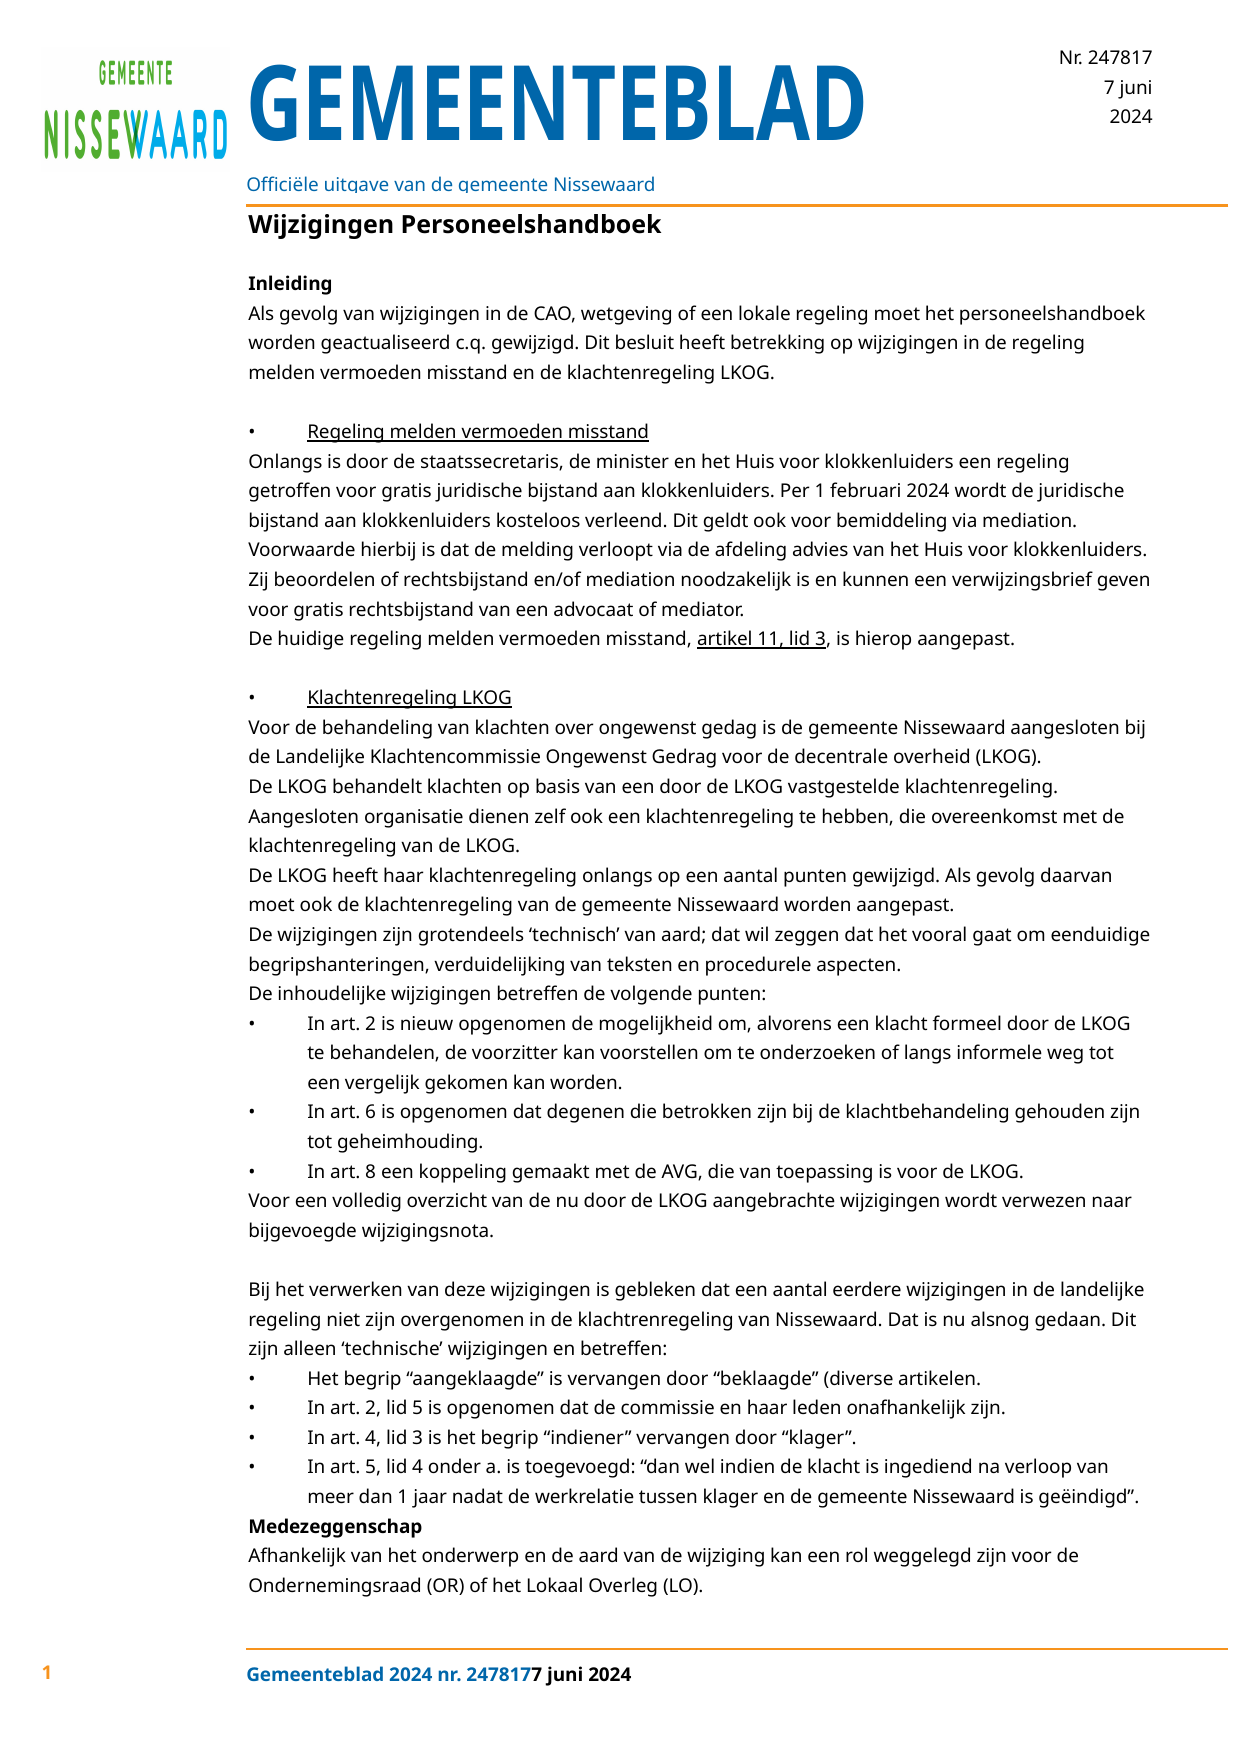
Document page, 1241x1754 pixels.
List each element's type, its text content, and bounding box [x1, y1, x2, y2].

list In art. 2 is nieuw opgenomen de mogelijkheid om, alvorens een klacht formeel door de LKOG te behandelen, de voorzitter kan voorstellen om te onderzoeken of langs informele weg tot een vergelijk gekomen kan worden. [248, 1010, 1152, 1095]
list Klachtenregeling LKOG [248, 684, 1152, 710]
picture [41, 47, 231, 172]
list Regeling melden vermoeden misstand [248, 418, 1152, 444]
list Het begrip “aangeklaagde” is vervangen door “beklaagde” (diverse artikelen. [248, 1365, 1152, 1391]
text De LKOG heeft haar klachtenregeling onlangs op een aantal punten gewijzigd. Als gevolg daarvan moet ook de klachtenregeling van de gemeente Nissewaard worden aangepast. [248, 862, 1152, 917]
text Wijzigingen Personeelshandboek [248, 207, 1152, 241]
text De huidige regeling melden vermoeden misstand, artikel 11, lid 3, is hierop aangepast. [248, 625, 1152, 651]
text Onlangs is door de staatssecretaris, de minister en het Huis voor klokkenluiders een regeling getroffen voor gratis juridische bijstand aan klokkenluiders. Per 1 februari 2024 wordt de juridische bijstand aan klokkenluiders kosteloos verleend. Dit geldt ook voor bemiddeling via mediation. Voorwaarde hierbij is dat de melding verloopt via de afdeling advies van het Huis voor klokkenluiders. Zij beoordelen of rechtsbijstand en/of mediation noodzakelijk is en kunnen een verwijzingsbrief geven voor gratis rechtsbijstand van een advocaat of mediator. [248, 448, 1152, 621]
text Voor de behandeling van klachten over ongewenst gedag is de gemeente Nissewaard aangesloten bij de Landelijke Klachtencommissie Ongewenst Gedrag voor de decentrale overheid (LKOG). [248, 714, 1152, 769]
text Als gevolg van wijzigingen in de CAO, wetgeving of een lokale regeling moet het personeelshandboek worden geactualiseerd c.q. gewijzigd. Dit besluit heeft betrekking op wijzigingen in de regeling melden vermoeden misstand en de klachtenregeling LKOG. [248, 300, 1152, 385]
text Inleiding [248, 270, 1152, 296]
list In art. 5, lid 4 onder a. is toegevoegd: “dan wel indien de klacht is ingediend na verloop van meer dan 1 jaar nadat de werkrelatie tussen klager en de gemeente Nissewaard is geëindigd”. [248, 1454, 1152, 1509]
list In art. 2, lid 5 is opgenomen dat de commissie en haar leden onafhankelijk zijn. [248, 1394, 1152, 1420]
text Bij het verwerken van deze wijzigingen is gebleken dat een aantal eerdere wijzigingen in de landelijke regeling niet zijn overgenomen in de klachtrenregeling van Nissewaard. Dat is nu alsnog gedaan. Dit zijn alleen ‘technische’ wijzigingen en betreffen: [248, 1276, 1152, 1361]
list In art. 6 is opgenomen dat degenen die betrokken zijn bij de klachtbehandeling gehouden zijn tot geheimhouding. [248, 1099, 1152, 1154]
text De wijzigingen zijn grotendeels ‘technisch’ van aard; dat wil zeggen dat het vooral gaat om eenduidige begripshanteringen, verduidelijking van teksten en procedurele aspecten. [248, 921, 1152, 976]
text De LKOG behandelt klachten op basis van een door de LKOG vastgestelde klachtenregeling. Aangesloten organisatie dienen zelf ook een klachtenregeling te hebben, die overeenkomst met de klachtenregeling van de LKOG. [248, 773, 1152, 858]
text Afhankelijk van het onderwerp en de aard van de wijziging kan een rol weggelegd zijn voor de Ondernemingsraad (OR) of het Lokaal Overleg (LO). [248, 1542, 1152, 1598]
text De inhoudelijke wijzigingen betreffen de volgende punten: [248, 980, 1152, 1006]
list In art. 8 een koppeling gemaakt met de AVG, die van toepassing is voor de LKOG. [248, 1158, 1152, 1183]
text Medezeggenschap [248, 1513, 1152, 1538]
text Voor een volledig overzicht van de nu door de LKOG aangebrachte wijzigingen wordt verwezen naar bijgevoegde wijzigingsnota. [248, 1187, 1152, 1243]
list In art. 4, lid 3 is het begrip “indiener” vervangen door “klager”. [248, 1424, 1152, 1450]
